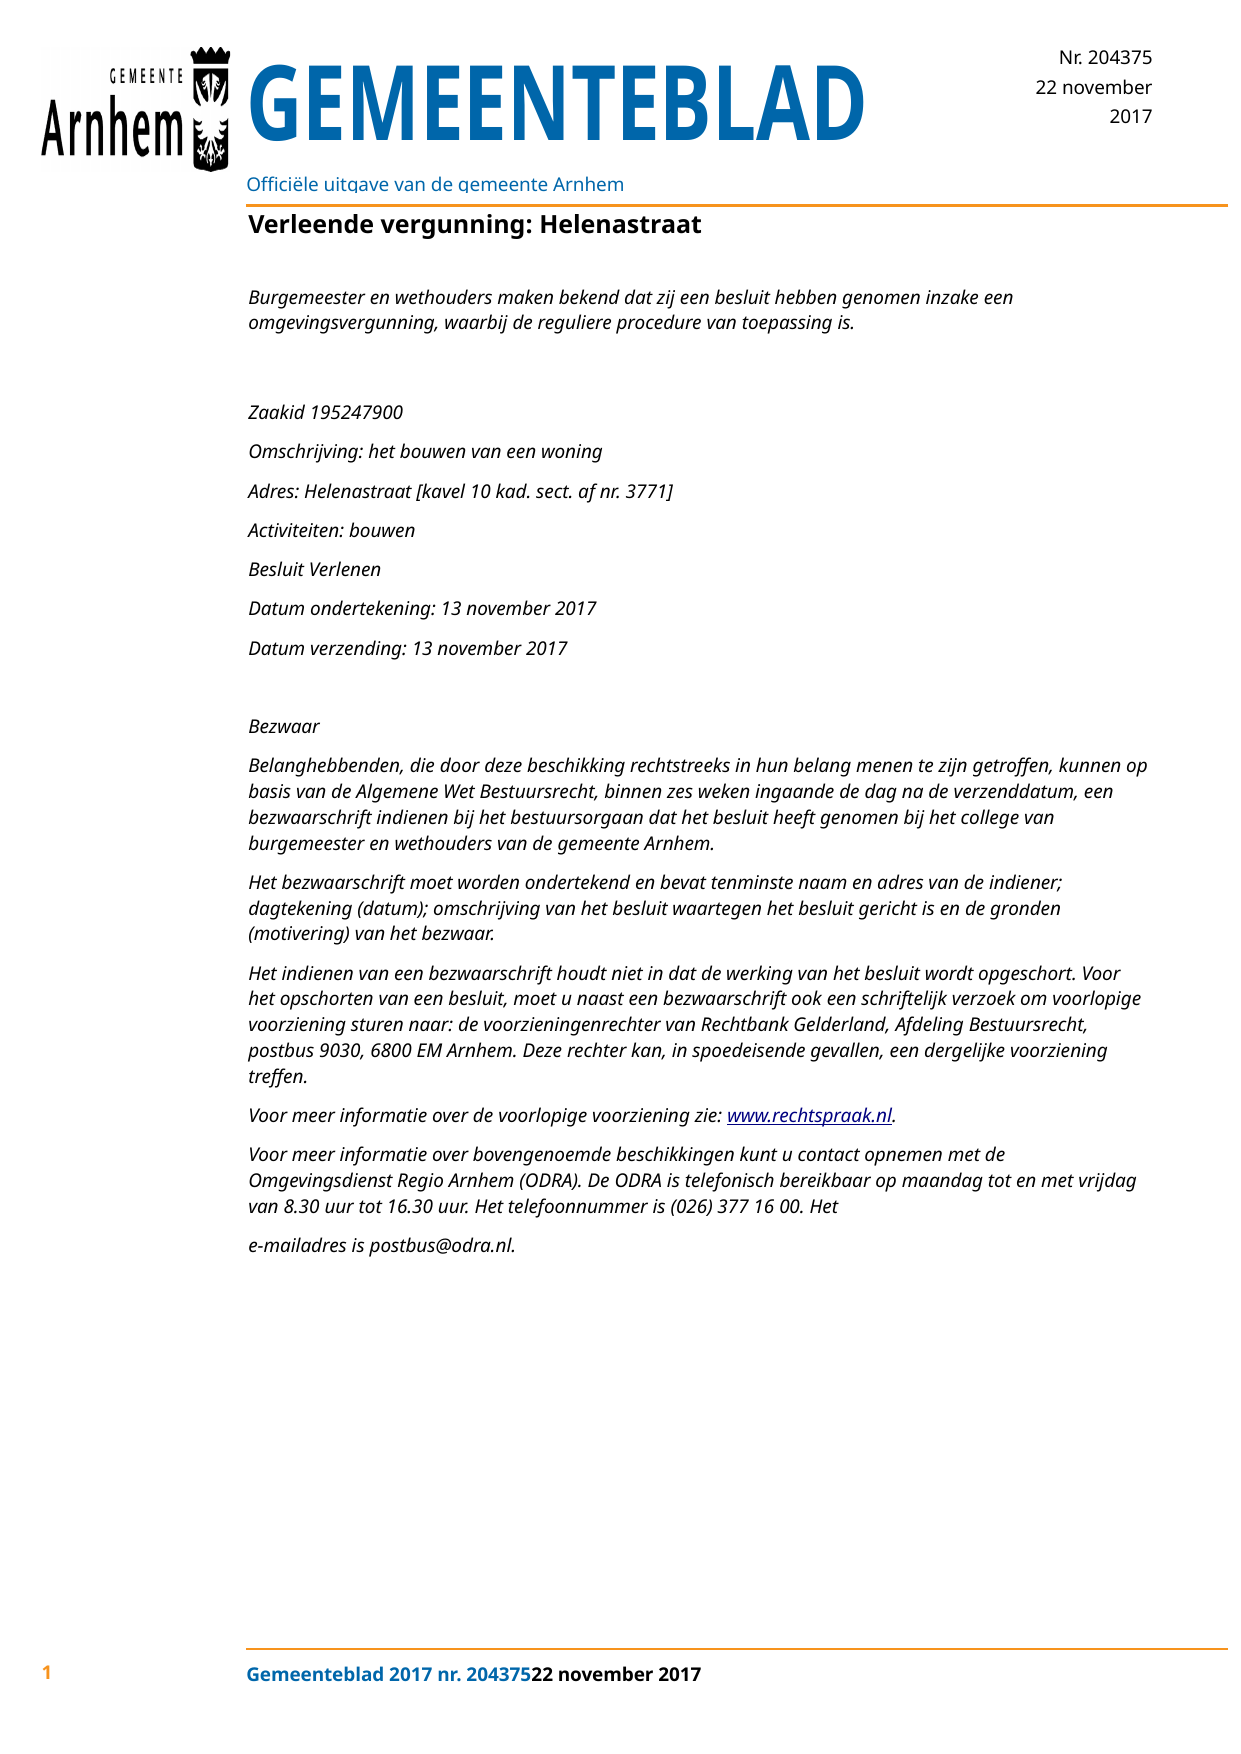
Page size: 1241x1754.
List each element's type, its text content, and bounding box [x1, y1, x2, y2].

text Verleende vergunning: Helenastraat [248, 207, 1152, 241]
text e-mailadres is postbus@odra.nl. [248, 1232, 1152, 1258]
text Besluit Verlenen [248, 556, 1152, 582]
text Burgemeester en wethouders maken bekend dat zij een besluit hebben genomen inzake een omgevingsvergunning, waarbij de reguliere procedure van toepassing is. [248, 284, 1152, 335]
picture [41, 47, 231, 172]
text Belanghebbenden, die door deze beschikking rechtstreeks in hun belang menen te zijn getroffen, kunnen op basis van de Algemene Wet Bestuursrecht, binnen zes weken ingaande de dag na de verzenddatum, een bezwaarschrift indienen bij het bestuursorgaan dat het besluit heeft genomen bij het college van burgemeester en wethouders van de gemeente Arnhem. [248, 753, 1152, 856]
text Het bezwaarschrift moet worden ondertekend en bevat tenminste naam en adres van de indiener; dagtekening (datum); omschrijving van het besluit waartegen het besluit gericht is en de gronden (motivering) van het bezwaar. [248, 869, 1152, 946]
text Bezwaar [248, 713, 1152, 739]
text Adres: Helenastraat [kavel 10 kad. sect. af nr. 3771] [248, 478, 1152, 503]
text Activiteiten: bouwen [248, 517, 1152, 543]
text Het indienen van een bezwaarschrift houdt niet in dat de werking van het besluit wordt opgeschort. Voor het opschorten van een besluit, moet u naast een bezwaarschrift ook een schriftelijk verzoek om voorlopige voorziening sturen naar: de voorzieningenrechter van Rechtbank Gelderland, Afdeling Bestuursrecht, postbus 9030, 6800 EM Arnhem. Deze rechter kan, in spoedeisende gevallen, een dergelijke voorziening treffen. [248, 960, 1152, 1088]
text Omschrijving: het bouwen van een woning [248, 438, 1152, 464]
text Voor meer informatie over bovengenoemde beschikkingen kunt u contact opnemen met de Omgevingsdienst Regio Arnhem (ODRA). De ODRA is telefonisch bereikbaar op maandag tot en met vrijdag van 8.30 uur tot 16.30 uur. Het telefoonnummer is (026) 377 16 00. Het [248, 1141, 1152, 1218]
text Zaakid 195247900 [248, 399, 1152, 425]
text Datum ondertekening: 13 november 2017 [248, 596, 1152, 621]
text Datum verzending: 13 november 2017 [248, 635, 1152, 661]
text Voor meer informatie over de voorlopige voorziening zie: www.rechtspraak.nl. [248, 1102, 1152, 1128]
